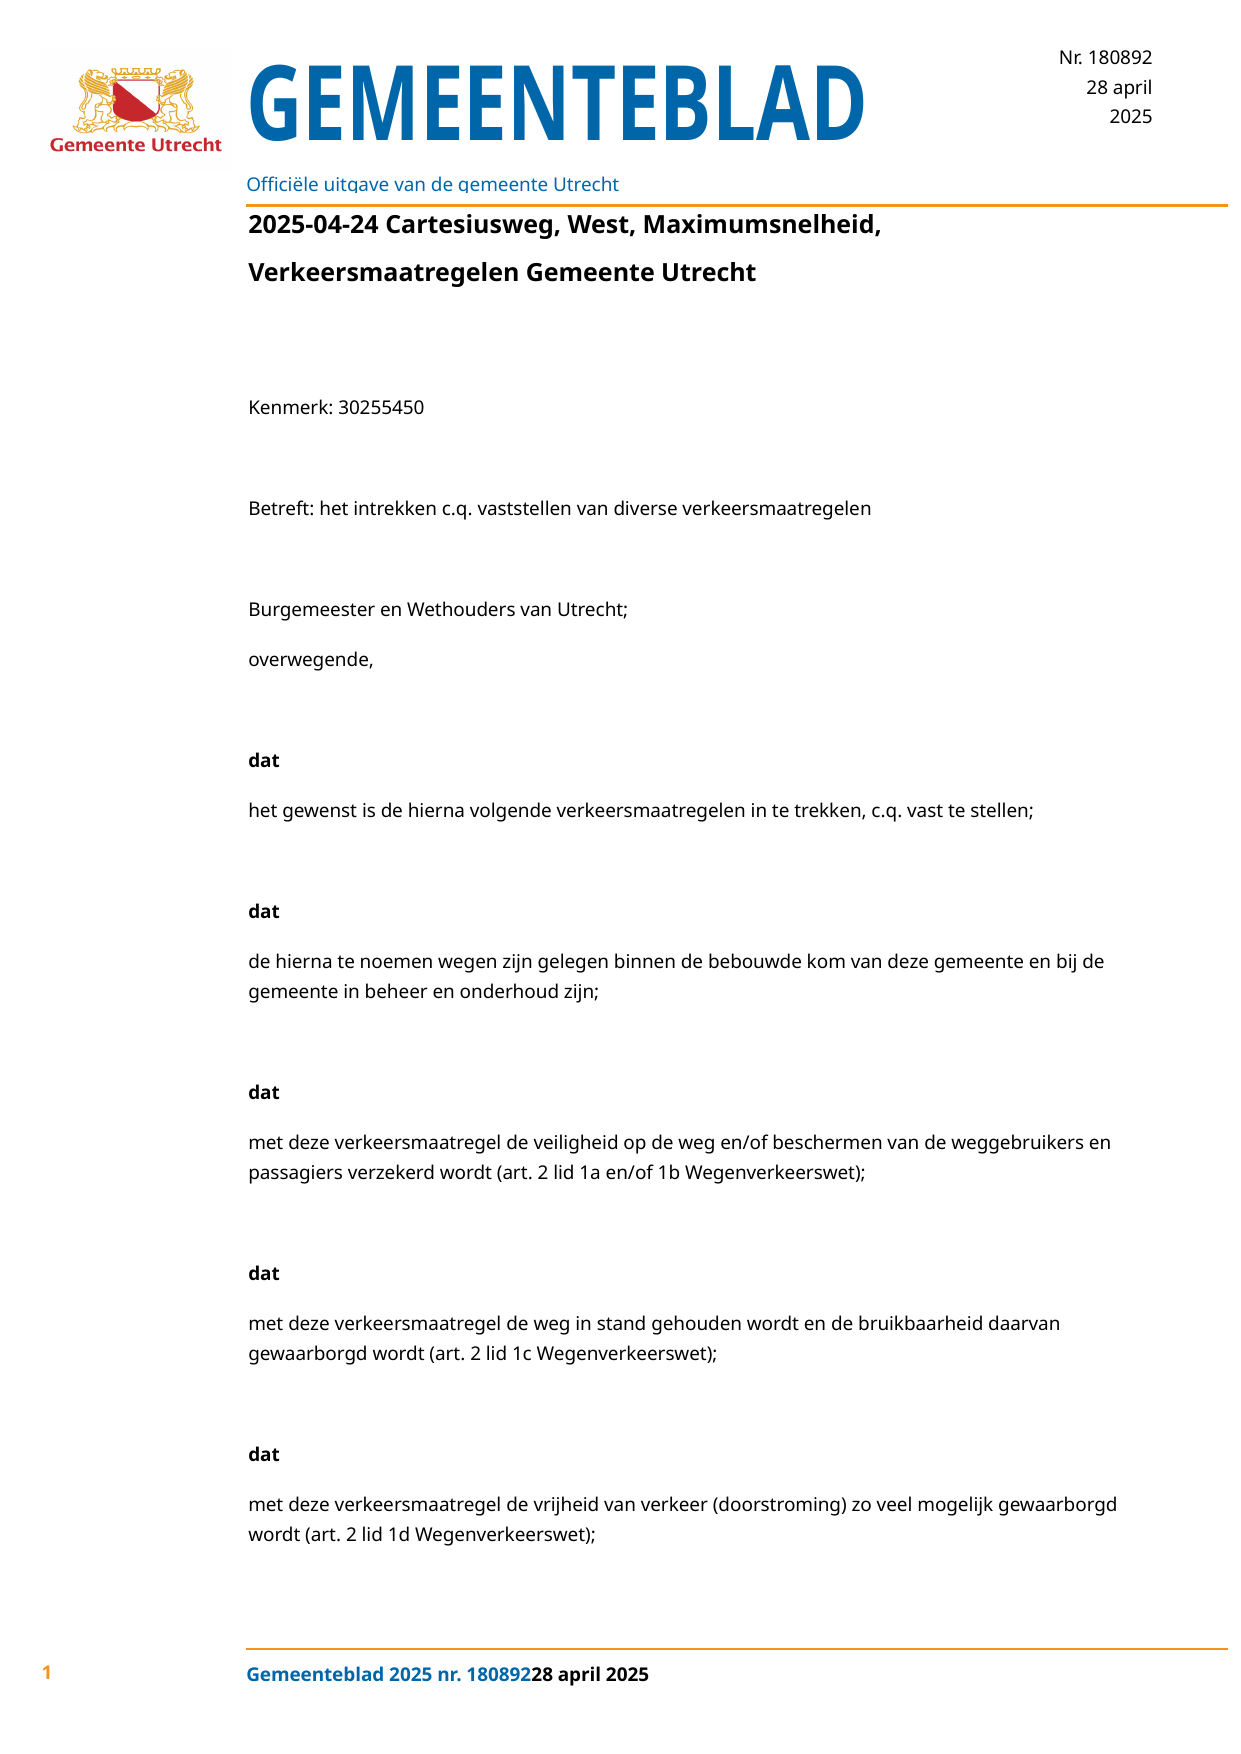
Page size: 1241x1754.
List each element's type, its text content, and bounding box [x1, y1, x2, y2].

text 2025-04-24 Cartesiusweg, West, Maximumsnelheid, Verkeersmaatregelen Gemeente Utrecht [248, 207, 1152, 288]
text met deze verkeersmaatregel de weg in stand gehouden wordt en de bruikbaarheid daarvan gewaarborgd wordt (art. 2 lid 1c Wegenverkeerswet); [248, 1310, 1152, 1366]
text dat [248, 1441, 1152, 1466]
picture [41, 47, 231, 172]
text het gewenst is de hierna volgende verkeersmaatregelen in te trekken, c.q. vast te stellen; [248, 797, 1152, 823]
text Burgemeester en Wethouders van Utrecht; [248, 596, 1152, 621]
text dat [248, 747, 1152, 773]
text Kenmerk: 30255450 [248, 394, 1152, 420]
text dat [248, 1260, 1152, 1286]
text dat [248, 1079, 1152, 1105]
text met deze verkeersmaatregel de vrijheid van verkeer (doorstroming) zo veel mogelijk gewaarborgd wordt (art. 2 lid 1d Wegenverkeerswet); [248, 1491, 1152, 1546]
text Betreft: het intrekken c.q. vaststellen van diverse verkeersmaatregelen [248, 495, 1152, 521]
text dat [248, 898, 1152, 924]
text overwegende, [248, 646, 1152, 672]
text met deze verkeersmaatregel de veiligheid op de weg en/of beschermen van de weggebruikers en passagiers verzekerd wordt (art. 2 lid 1a en/of 1b Wegenverkeerswet); [248, 1129, 1152, 1185]
text de hierna te noemen wegen zijn gelegen binnen de bebouwde kom van deze gemeente en bij de gemeente in beheer en onderhoud zijn; [248, 949, 1152, 1004]
